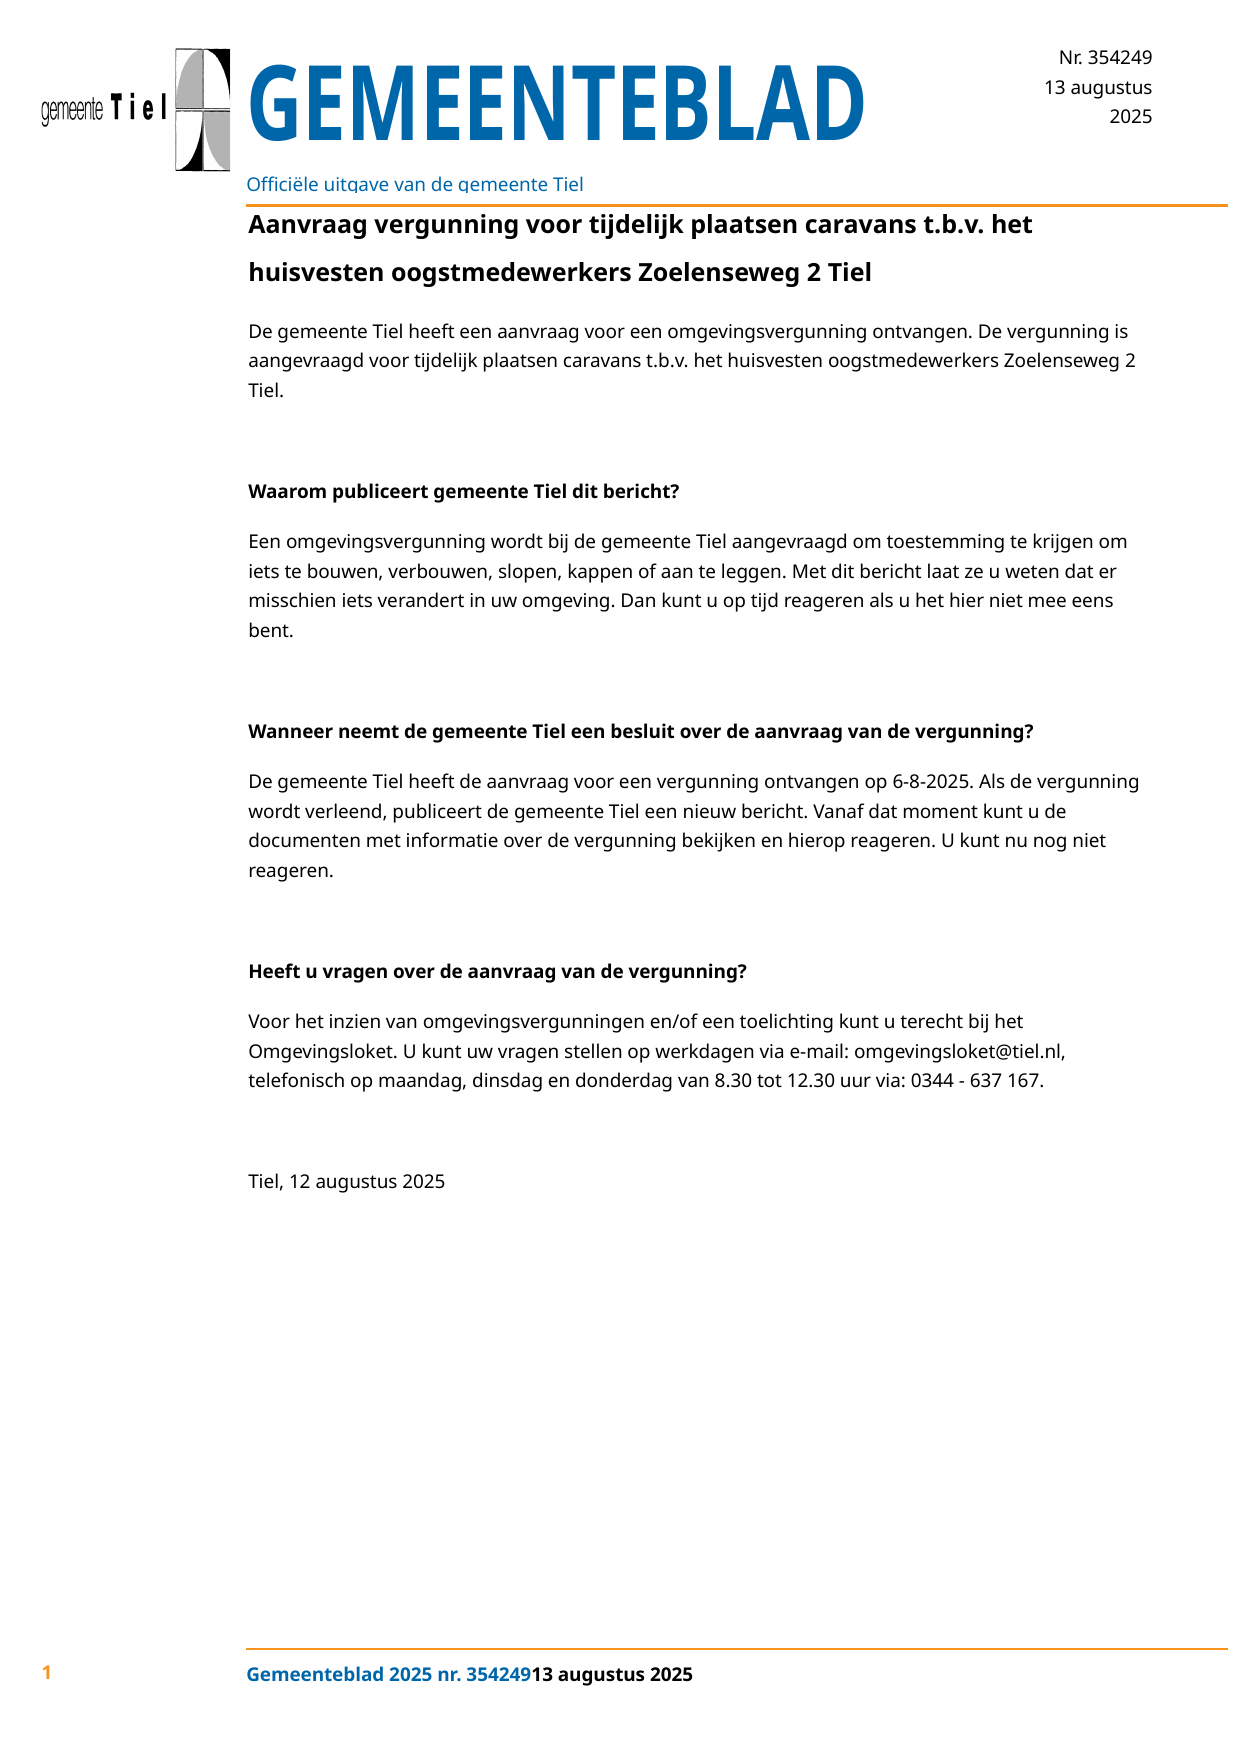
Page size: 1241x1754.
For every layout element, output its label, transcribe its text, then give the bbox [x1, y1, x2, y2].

text Aanvraag vergunning voor tijdelijk plaatsen caravans t.b.v. het huisvesten oogstmedewerkers Zoelenseweg 2 Tiel [248, 207, 1152, 288]
text Heeft u vragen over de aanvraag van de vergunning? [248, 958, 1152, 984]
text Een omgevingsvergunning wordt bij de gemeente Tiel aangevraagd om toestemming te krijgen om iets te bouwen, verbouwen, slopen, kappen of aan te leggen. Met dit bericht laat ze u weten dat er misschien iets verandert in uw omgeving. Dan kunt u op tijd reageren als u het hier niet mee eens bent. [248, 528, 1152, 643]
text Waarom publiceert gemeente Tiel dit bericht? [248, 478, 1152, 504]
text Tiel, 12 augustus 2025 [248, 1168, 1152, 1194]
text Wanneer neemt de gemeente Tiel een besluit over de aanvraag van de vergunning? [248, 718, 1152, 744]
text Voor het inzien van omgevingsvergunningen en/of een toelichting kunt u terecht bij het Omgevingsloket. U kunt uw vragen stellen op werkdagen via e-mail: omgevingsloket@tiel.nl, telefonisch op maandag, dinsdag en donderdag van 8.30 tot 12.30 uur via: 0344 - 637 167. [248, 1008, 1152, 1093]
text De gemeente Tiel heeft een aanvraag voor een omgevingsvergunning ontvangen. De vergunning is aangevraagd voor tijdelijk plaatsen caravans t.b.v. het huisvesten oogstmedewerkers Zoelenseweg 2 Tiel. [248, 318, 1152, 403]
picture [41, 47, 231, 172]
text De gemeente Tiel heeft de aanvraag voor een vergunning ontvangen op 6-8-2025. Als de vergunning wordt verleend, publiceert de gemeente Tiel een nieuw bericht. Vanaf dat moment kunt u de documenten met informatie over de vergunning bekijken en hierop reageren. U kunt nu nog niet reageren. [248, 768, 1152, 883]
